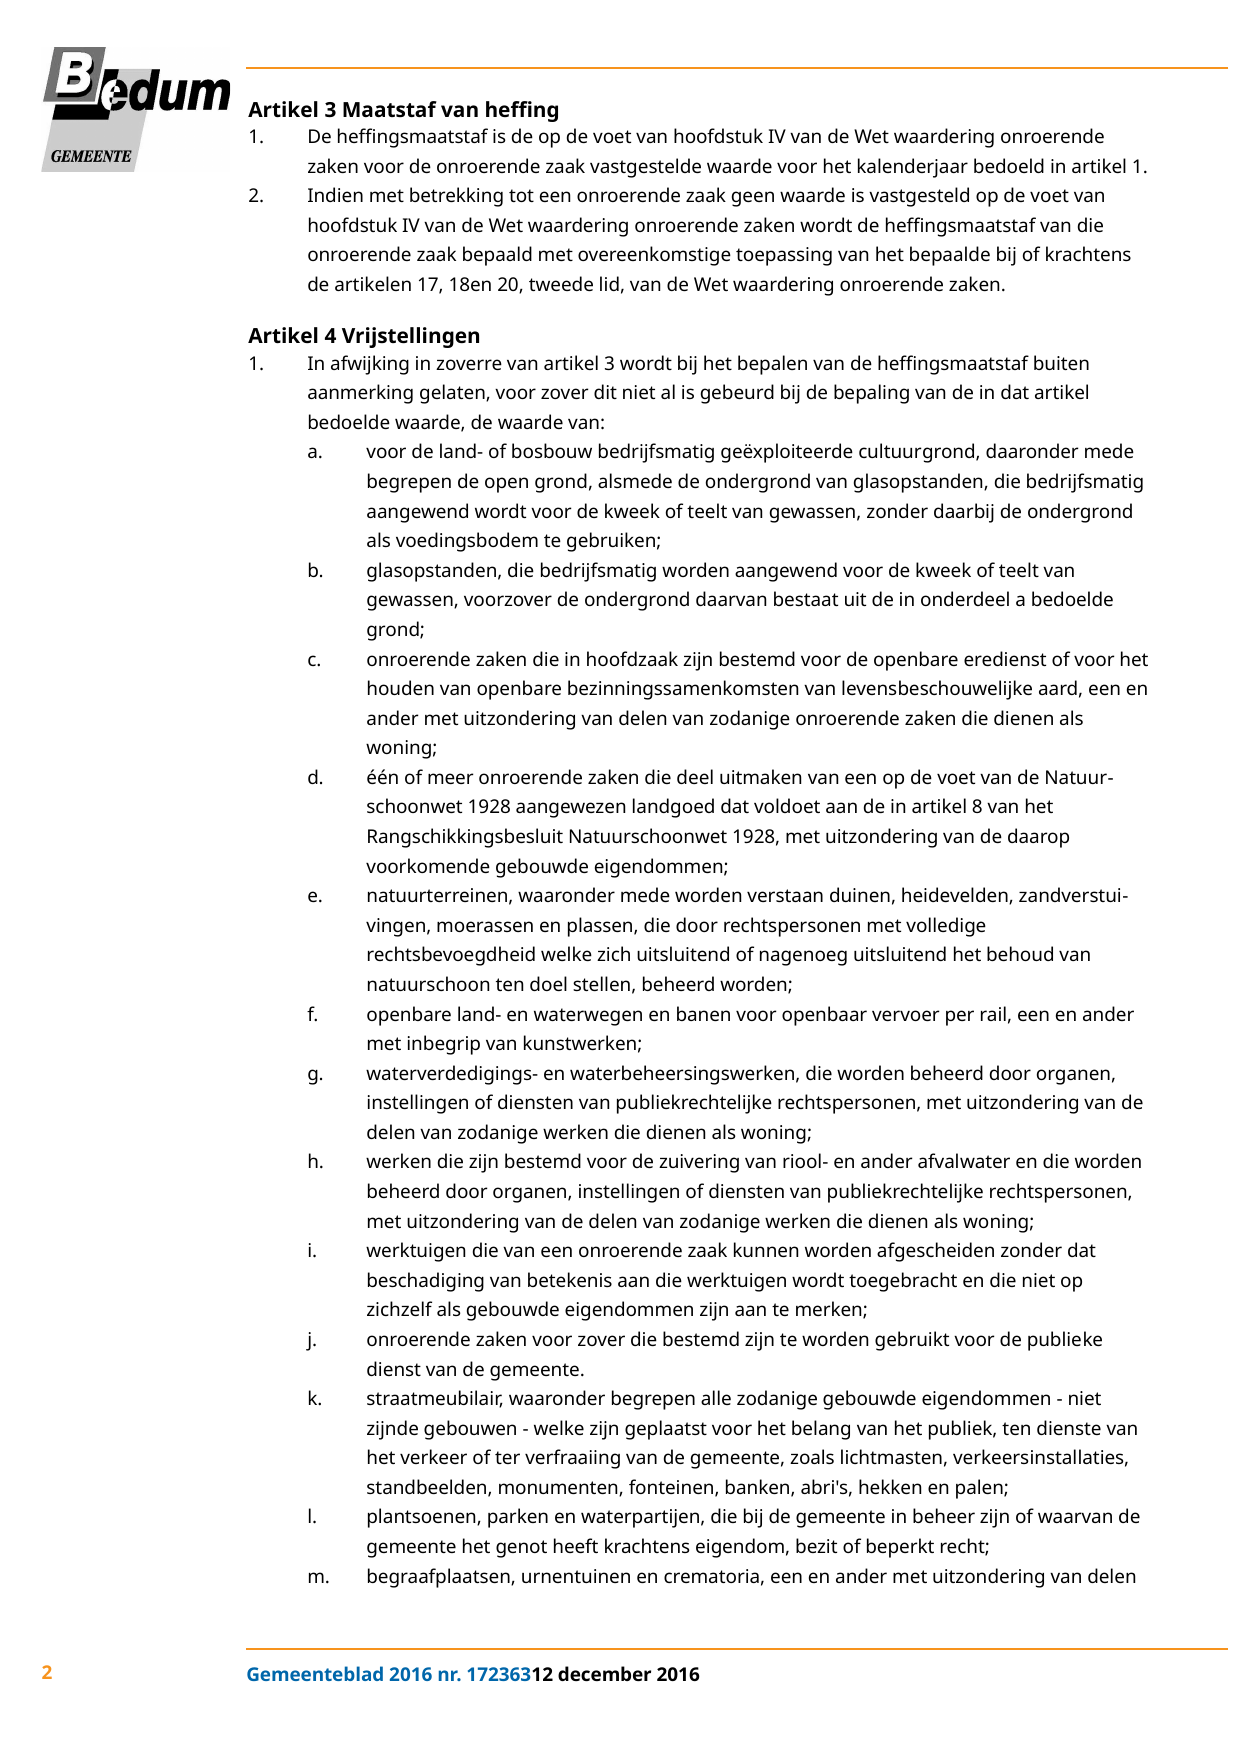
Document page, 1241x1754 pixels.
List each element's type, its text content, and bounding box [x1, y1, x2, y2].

list Indien met betrekking tot een onroerende zaak geen waarde is vastgesteld op de voet van hoofdstuk IV van de Wet waardering onroerende zaken wordt de heffingsmaatstaf van die onroerende zaak bepaald met overeenkomstige toepassing van het bepaalde bij of krachtens de artikelen 17, 18en 20, tweede lid, van de Wet waardering onroerende zaken. [248, 182, 1152, 297]
list werktuigen die van een onroerende zaak kunnen worden afgescheiden zonder dat beschadiging van betekenis aan die werktuigen wordt toegebracht en die niet op zichzelf als gebouwde eigendommen zijn aan te merken; [307, 1237, 1152, 1322]
text Artikel 4 Vrijstellingen [248, 322, 1152, 350]
picture [41, 47, 231, 172]
list één of meer onroerende zaken die deel uitmaken van een op de voet van de Natuur­schoonwet 1928 aangewezen landgoed dat voldoet aan de in artikel 8 van het Rangschikkingsbesluit Natuurschoonwet 1928, met uitzondering van de daarop voorkomende gebouwde eigendommen; [307, 764, 1152, 879]
list glasopstanden, die bedrijfsmatig worden aangewend voor de kweek of teelt van gewassen, voorzover de ondergrond daarvan bestaat uit de in onderdeel a bedoelde grond; [307, 557, 1152, 642]
list werken die zijn bestemd voor de zuivering van riool- en ander afval­water en die worden beheerd door organen, instellingen of diensten van pu­bliek­rechte­lijke rechts­perso­nen, met uit­zonde­ring van de delen van zoda­nige wer­ken die dienen als wo­ning; [307, 1149, 1152, 1234]
list In afwijking in zoverre van artikel 3 wordt bij het bepalen van de heffingsmaatstaf buiten aanmerking gelaten, voor zover dit niet al is gebeurd bij de bepaling van de in dat artikel bedoelde waarde, de waarde van: [248, 350, 1152, 435]
list onroerende zaken voor zover die bestemd zijn te worden gebruikt voor de publie­ke dienst van de gemeente. [307, 1326, 1152, 1382]
list waterverdedigings- en waterbeheersingswerken, die worden beheerd door organen, instellingen of diensten van publiekrechtelijke rechts­perso­nen, met uitzondering van de delen van zodanige werken die dienen als woning; [307, 1060, 1152, 1145]
list begraafplaatsen, urnentuinen en crematoria, een en ander met uitzon­dering van delen [307, 1563, 1152, 1589]
list natuurterreinen, waaronder mede worden verstaan duinen, heidevelden, zandverstui­vingen, moerassen en plassen, die door rechtspersonen met volledige rechtsbevoegdheid welke zich uitsluitend of nagenoeg uitsluitend het behoud van natuurschoon ten doel stellen, beheerd worden; [307, 882, 1152, 997]
list straatmeubilair, waaronder begrepen alle zodanige gebouwde eigendom­men - niet zijnde gebouwen - welke zijn geplaatst voor het belang van het publiek, ten dienste van het verkeer of ter ver­fraaiing van de gemeente, zoals lichtmasten, verkeers­instal­laties, standbeelden, monumenten, fonteinen, banken, abri's, hekken en palen; [307, 1385, 1152, 1500]
list De heffingsmaatstaf is de op de voet van hoofdstuk IV van de Wet waardering onroerende zaken voor de onroerende zaak vastgestelde waarde voor het kalenderjaar bedoeld in artikel 1. [248, 123, 1152, 178]
list openbare land- en waterwegen en banen voor openbaar vervoer per rail, een en ander met inbegrip van kunstwerken; [307, 1001, 1152, 1056]
list plantsoenen, parken en waterpartijen, die bij de gemeente in beheer zijn of waarvan de gemeente het genot heeft krachtens eigendom, bezit of beperkt recht; [307, 1504, 1152, 1559]
text Artikel 3 Maatstaf van heffing [248, 95, 1152, 123]
list voor de land- of bosbouw bedrijfsmatig geëxploiteerde cultuur­grond, daaronder mede begrepen de open grond, alsmede de ondergrond van glasopstanden, die bedrijfsmatig aangewend wordt voor de kweek of teelt van gewassen, zonder daarbij de ondergrond als voedingsbodem te gebruiken; [307, 439, 1152, 553]
list onroerende zaken die in hoofdzaak zijn bestemd voor de openbare eredienst of voor het houden van openbare bezinningssamenkomsten van levens­beschouwelijke aard, een en ander met uitzondering van delen van zodanige onroeren­de zaken die dienen als woning; [307, 646, 1152, 760]
